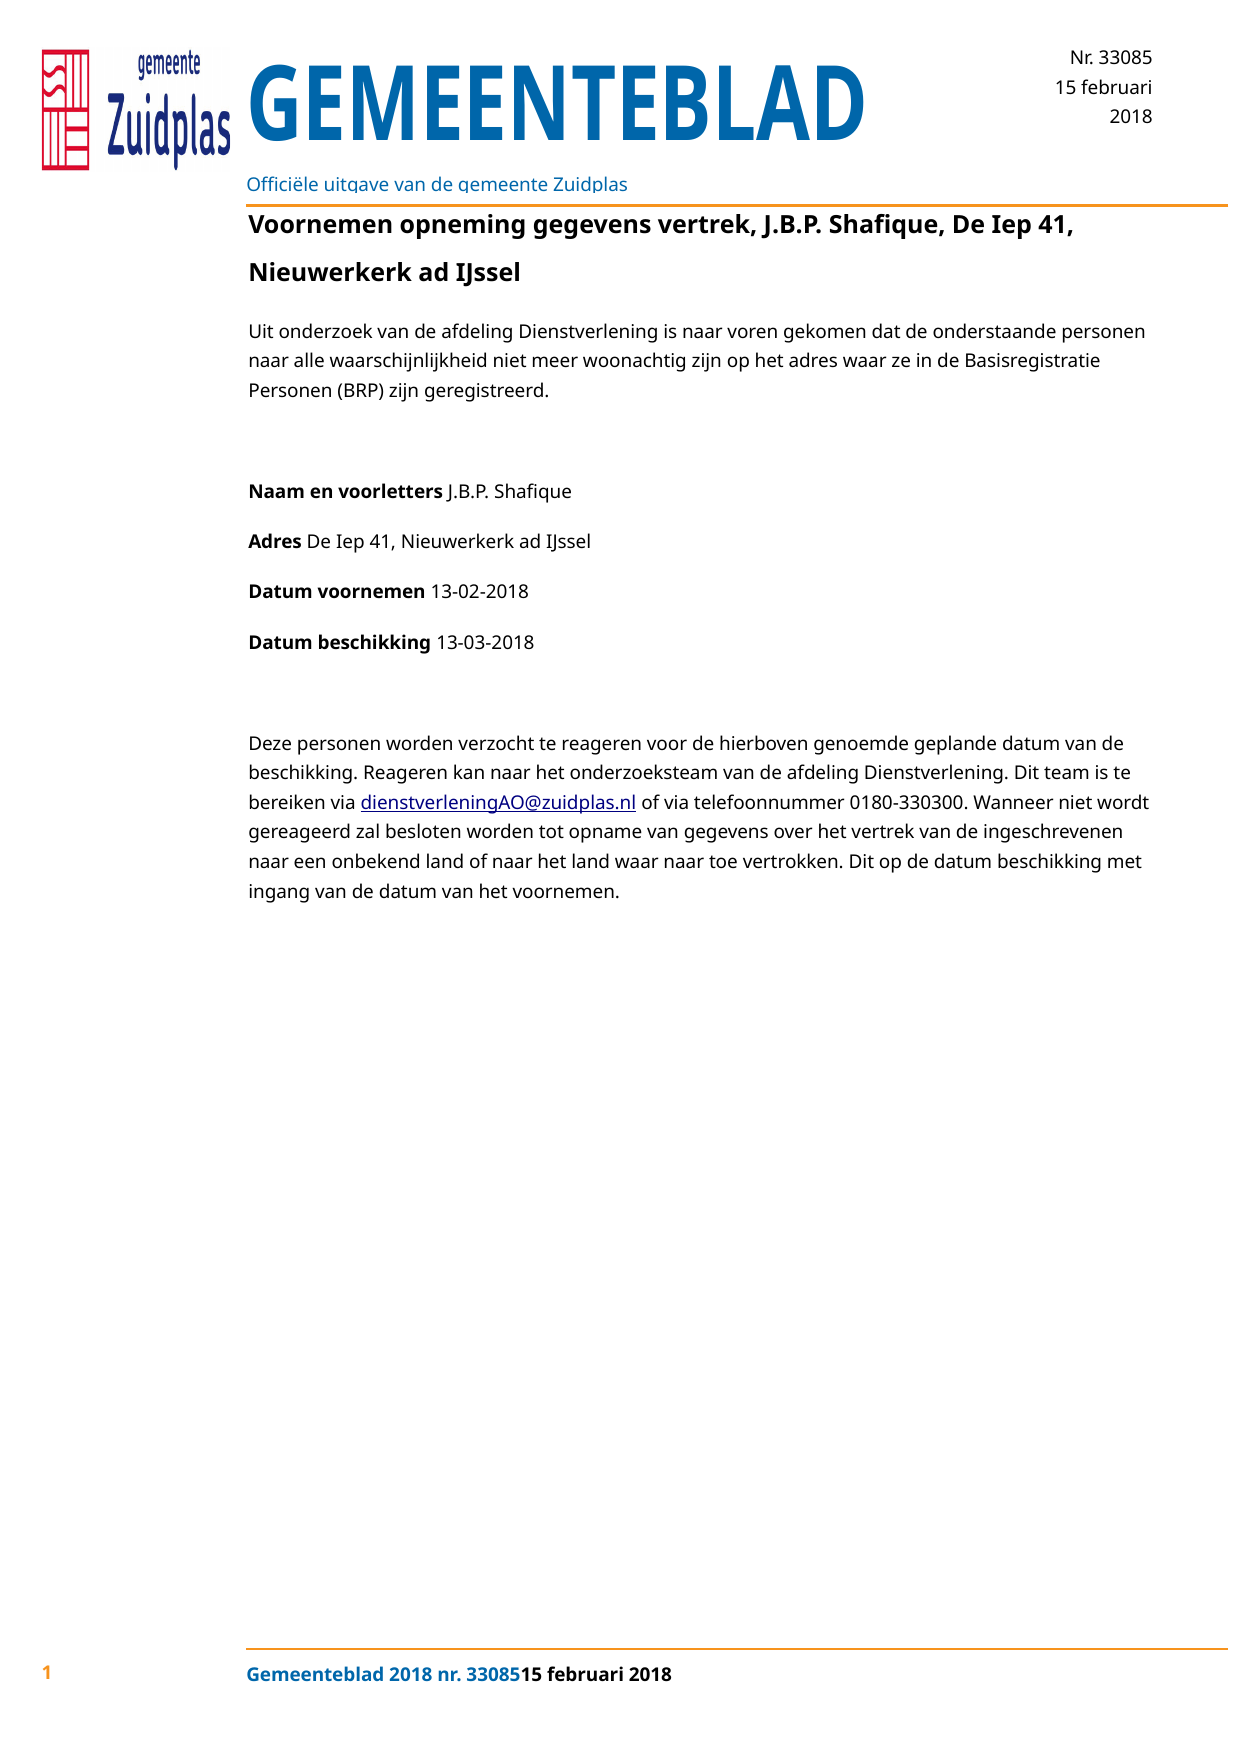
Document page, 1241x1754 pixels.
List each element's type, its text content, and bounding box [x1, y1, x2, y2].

text Adres De Iep 41, Nieuwerkerk ad IJssel [248, 528, 1152, 554]
text Deze personen worden verzocht te reageren voor de hierboven genoemde geplande datum van de beschikking. Reageren kan naar het onderzoeksteam van de afdeling Dienstverlening. Dit team is te bereiken via dienstverleningAO@zuidplas.nl of via telefoonnummer 0180-330300. Wanneer niet wordt gereageerd zal besloten worden tot opname van gegevens over het vertrek van de ingeschrevenen naar een onbekend land of naar het land waar naar toe vertrokken. Dit op de datum beschikking met ingang van de datum van het voornemen. [248, 730, 1152, 904]
text Datum beschikking 13-03-2018 [248, 629, 1152, 655]
text Naam en voorletters J.B.P. Shafique [248, 478, 1152, 504]
picture [41, 47, 231, 172]
text Uit onderzoek van de afdeling Dienstverlening is naar voren gekomen dat de onderstaande personen naar alle waarschijnlijkheid niet meer woonachtig zijn op het adres waar ze in de Basisregistratie Personen (BRP) zijn geregistreerd. [248, 318, 1152, 403]
text Datum voornemen 13-02-2018 [248, 579, 1152, 604]
text Voornemen opneming gegevens vertrek, J.B.P. Shafique, De Iep 41, Nieuwerkerk ad IJssel [248, 207, 1152, 288]
